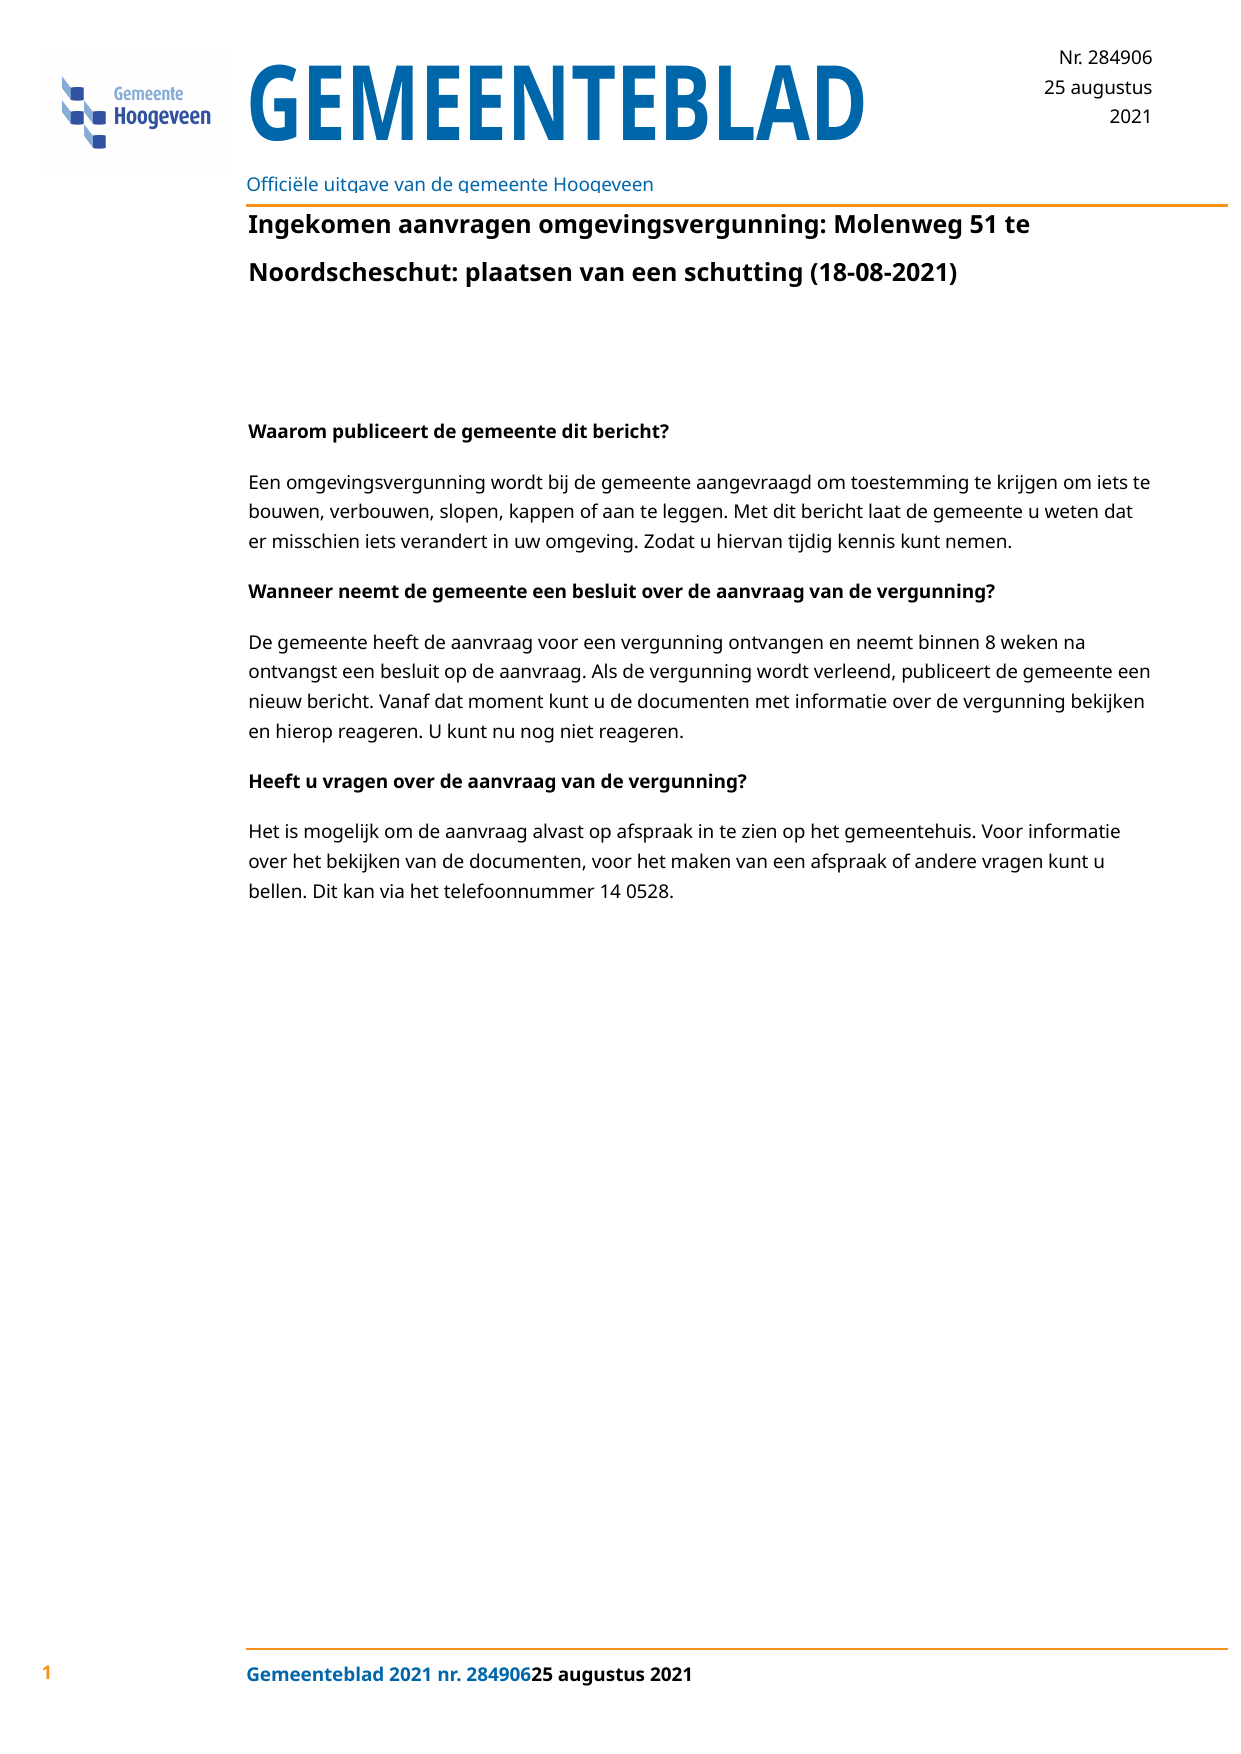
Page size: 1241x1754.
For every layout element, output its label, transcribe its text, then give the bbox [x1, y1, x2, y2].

text Een omgevingsvergunning wordt bij de gemeente aangevraagd om toestemming te krijgen om iets te bouwen, verbouwen, slopen, kappen of aan te leggen. Met dit bericht laat de gemeente u weten dat er misschien iets verandert in uw omgeving. Zodat u hiervan tijdig kennis kunt nemen. [248, 469, 1152, 554]
text De gemeente heeft de aanvraag voor een vergunning ontvangen en neemt binnen 8 weken na ontvangst een besluit op de aanvraag. Als de vergunning wordt verleend, publiceert de gemeente een nieuw bericht. Vanaf dat moment kunt u de documenten met informatie over de vergunning bekijken en hierop reageren. U kunt nu nog niet reageren. [248, 629, 1152, 744]
text Heeft u vragen over de aanvraag van de vergunning? [248, 768, 1152, 794]
text Het is mogelijk om de aanvraag alvast op afspraak in te zien op het gemeentehuis. Voor informatie over het bekijken van de documenten, voor het maken van een afspraak of andere vragen kunt u bellen. Dit kan via het telefoonnummer 14 0528. [248, 819, 1152, 904]
text Wanneer neemt de gemeente een besluit over de aanvraag van de vergunning? [248, 579, 1152, 604]
text Waarom publiceert de gemeente dit bericht? [248, 419, 1152, 444]
picture [41, 47, 231, 172]
text Ingekomen aanvragen omgevingsvergunning: Molenweg 51 te Noordscheschut: plaatsen van een schutting (18-08-2021) [248, 207, 1152, 288]
